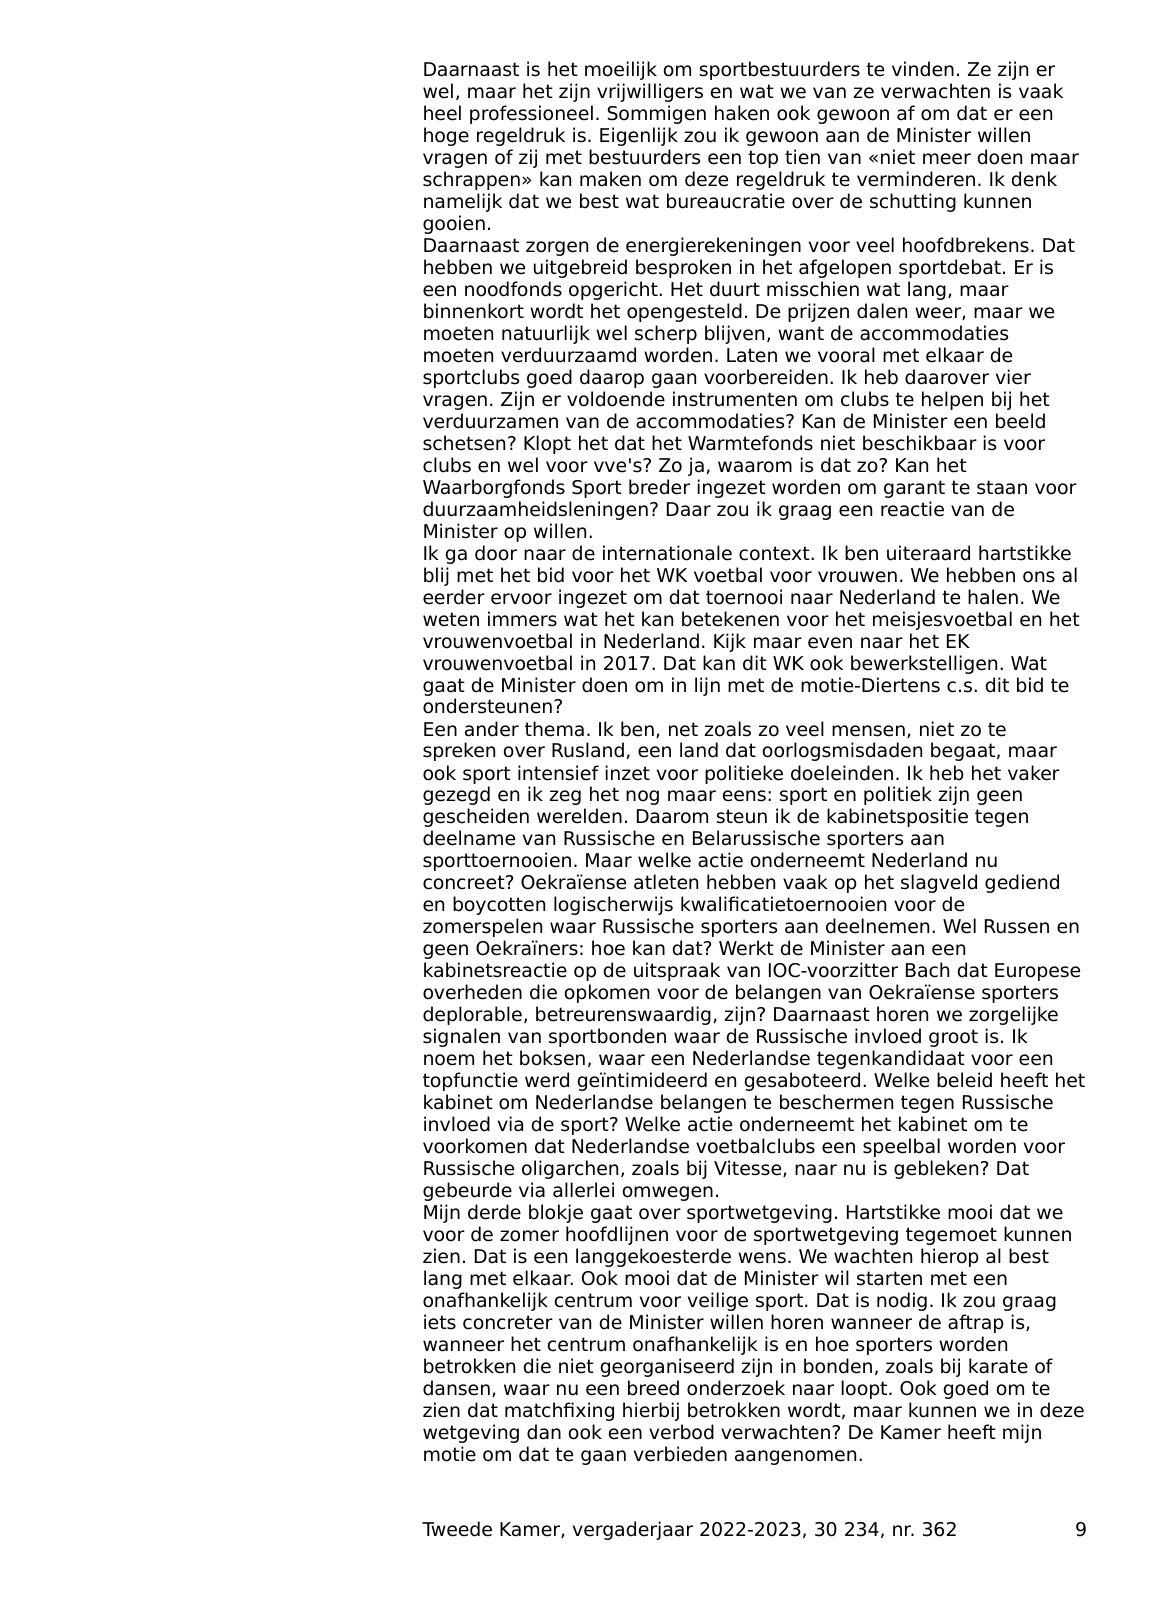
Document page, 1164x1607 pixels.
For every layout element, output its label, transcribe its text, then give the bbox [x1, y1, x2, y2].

text Ik ga door naar de internationale context. Ik ben uiteraard hartstikke blij met het bid voor het WK voetbal voor vrouwen. We hebben ons al eerder ervoor ingezet om dat toernooi naar Nederland te halen. We weten immers wat het kan betekenen voor het meisjesvoetbal en het vrouwenvoetbal in Nederland. Kijk maar even naar het EK vrouwenvoetbal in 2017. Dat kan dit WK ook bewerkstelligen. Wat gaat de Minister doen om in lijn met de motie-Diertens c.s. dit bid te ondersteunen? [422, 543, 1087, 718]
text Daarnaast zorgen de energierekeningen voor veel hoofdbrekens. Dat hebben we uitgebreid besproken in het afgelopen sportdebat. Er is een noodfonds opgericht. Het duurt misschien wat lang, maar binnenkort wordt het opengesteld. De prijzen dalen weer, maar we moeten natuurlijk wel scherp blijven, want de accommodaties moeten verduurzaamd worden. Laten we vooral met elkaar de sportclubs goed daarop gaan voorbereiden. Ik heb daarover vier vragen. Zijn er voldoende instrumenten om clubs te helpen bij het verduurzamen van de accommodaties? Kan de Minister een beeld schetsen? Klopt het dat het Warmtefonds niet beschikbaar is voor clubs en wel voor vve's? Zo ja, waarom is dat zo? Kan het Waarborgfonds Sport breder ingezet worden om garant te staan voor duurzaamheidsleningen? Daar zou ik graag een reactie van de Minister op willen. [422, 235, 1087, 543]
text Daarnaast is het moeilijk om sportbestuurders te vinden. Ze zijn er wel, maar het zijn vrijwilligers en wat we van ze verwachten is vaak heel professioneel. Sommigen haken ook gewoon af om dat er een hoge regeldruk is. Eigenlijk zou ik gewoon aan de Minister willen vragen of zij met bestuurders een top tien van «niet meer doen maar schrappen» kan maken om deze regeldruk te verminderen. Ik denk namelijk dat we best wat bureaucratie over de schutting kunnen gooien. [422, 59, 1087, 235]
text Mijn derde blokje gaat over sportwetgeving. Hartstikke mooi dat we voor de zomer hoofdlijnen voor de sportwetgeving tegemoet kunnen zien. Dat is een langgekoesterde wens. We wachten hierop al best lang met elkaar. Ook mooi dat de Minister wil starten met een onafhankelijk centrum voor veilige sport. Dat is nodig. Ik zou graag iets concreter van de Minister willen horen wanneer de aftrap is, wanneer het centrum onafhankelijk is en hoe sporters worden betrokken die niet georganiseerd zijn in bonden, zoals bij karate of dansen, waar nu een breed onderzoek naar loopt. Ook goed om te zien dat matchfixing hierbij betrokken wordt, maar kunnen we in deze wetgeving dan ook een verbod verwachten? De Kamer heeft mijn motie om dat te gaan verbieden aangenomen. [422, 1202, 1087, 1466]
text Een ander thema. Ik ben, net zoals zo veel mensen, niet zo te spreken over Rusland, een land dat oorlogsmisdaden begaat, maar ook sport intensief inzet voor politieke doeleinden. Ik heb het vaker gezegd en ik zeg het nog maar eens: sport en politiek zijn geen gescheiden werelden. Daarom steun ik de kabinetspositie tegen deelname van Russische en Belarussische sporters aan sporttoernooien. Maar welke actie onderneemt Nederland nu concreet? Oekraïense atleten hebben vaak op het slagveld gediend en boycotten logischerwijs kwalificatietoernooien voor de zomerspelen waar Russische sporters aan deelnemen. Wel Russen en geen Oekraïners: hoe kan dat? Werkt de Minister aan een kabinetsreactie op de uitspraak van IOC-voorzitter Bach dat Europese overheden die opkomen voor de belangen van Oekraïense sporters deplorable, betreurenswaardig, zijn? Daarnaast horen we zorgelijke signalen van sportbonden waar de Russische invloed groot is. Ik noem het boksen, waar een Nederlandse tegenkandidaat voor een topfunctie werd geïntimideerd en gesaboteerd. Welke beleid heeft het kabinet om Nederlandse belangen te beschermen tegen Russische invloed via de sport? Welke actie onderneemt het kabinet om te voorkomen dat Nederlandse voetbalclubs een speelbal worden voor Russische oligarchen, zoals bij Vitesse, naar nu is gebleken? Dat gebeurde via allerlei omwegen. [422, 718, 1087, 1202]
